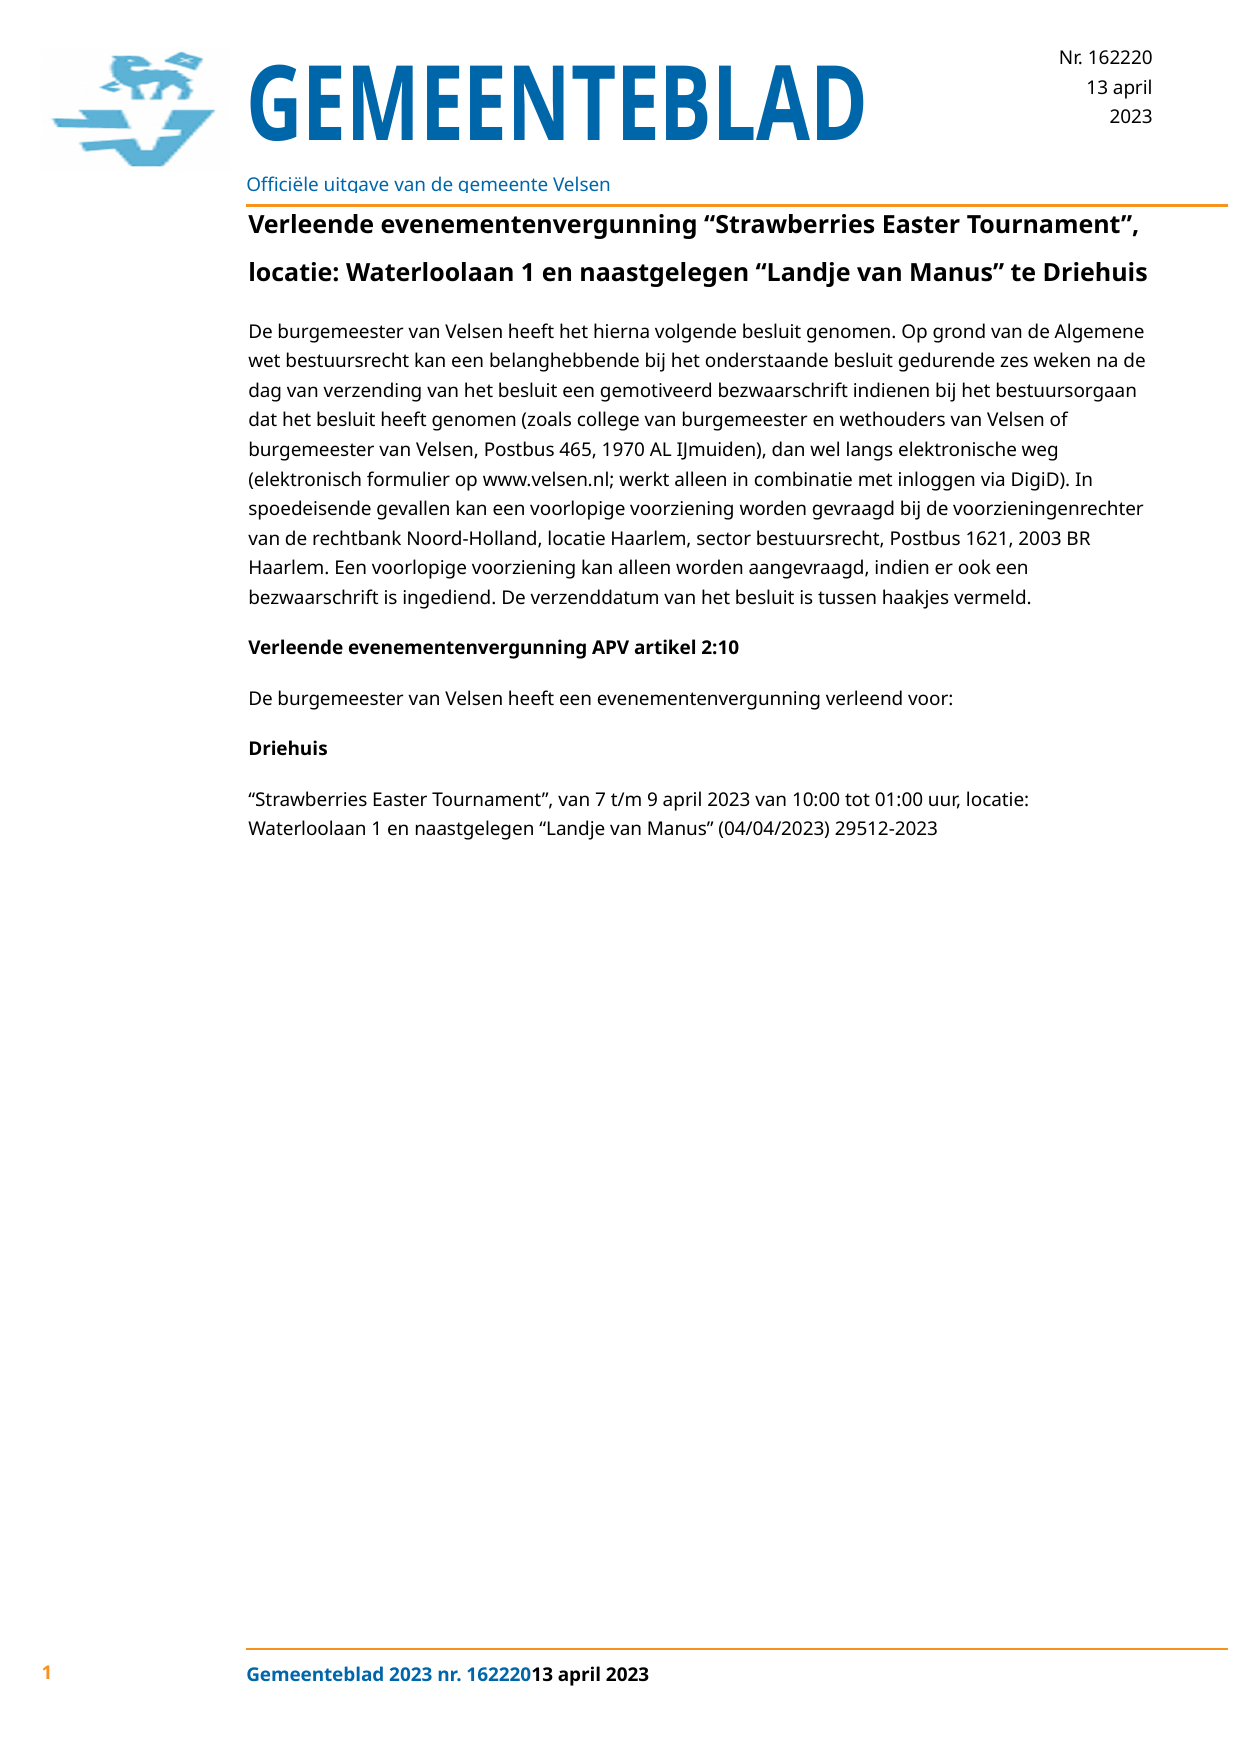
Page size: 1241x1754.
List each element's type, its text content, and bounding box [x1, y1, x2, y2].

text Verleende evenementenvergunning APV artikel 2:10 [248, 634, 1152, 660]
text De burgemeester van Velsen heeft een evenementenvergunning verleend voor: [248, 685, 1152, 711]
text Verleende evenementenvergunning “Strawberries Easter Tournament”, locatie: Waterloolaan 1 en naastgelegen “Landje van Manus” te Driehuis [248, 207, 1152, 288]
text “Strawberries Easter Tournament”, van 7 t/m 9 april 2023 van 10:00 tot 01:00 uur, locatie: Waterloolaan 1 en naastgelegen “Landje van Manus” (04/04/2023) 29512-2023 [248, 786, 1152, 841]
text De burgemeester van Velsen heeft het hierna volgende besluit genomen. Op grond van de Algemene wet bestuursrecht kan een belanghebbende bij het onderstaande besluit gedurende zes weken na de dag van verzending van het besluit een gemotiveerd bezwaarschrift indienen bij het bestuursorgaan dat het besluit heeft genomen (zoals college van burgemeester en wethouders van Velsen of burgemeester van Velsen, Postbus 465, 1970 AL IJmuiden), dan wel langs elektronische weg (elektronisch formulier op www.velsen.nl; werkt alleen in combinatie met inloggen via DigiD). In spoedeisende gevallen kan een voorlopige voorziening worden gevraagd bij de voorzieningenrechter van de rechtbank Noord-Holland, locatie Haarlem, sector bestuursrecht, Postbus 1621, 2003 BR Haarlem. Een voorlopige voorziening kan alleen worden aangevraagd, indien er ook een bezwaarschrift is ingediend. De verzenddatum van het besluit is tussen haakjes vermeld. [248, 318, 1152, 610]
text Driehuis [248, 735, 1152, 761]
picture [41, 47, 231, 172]
